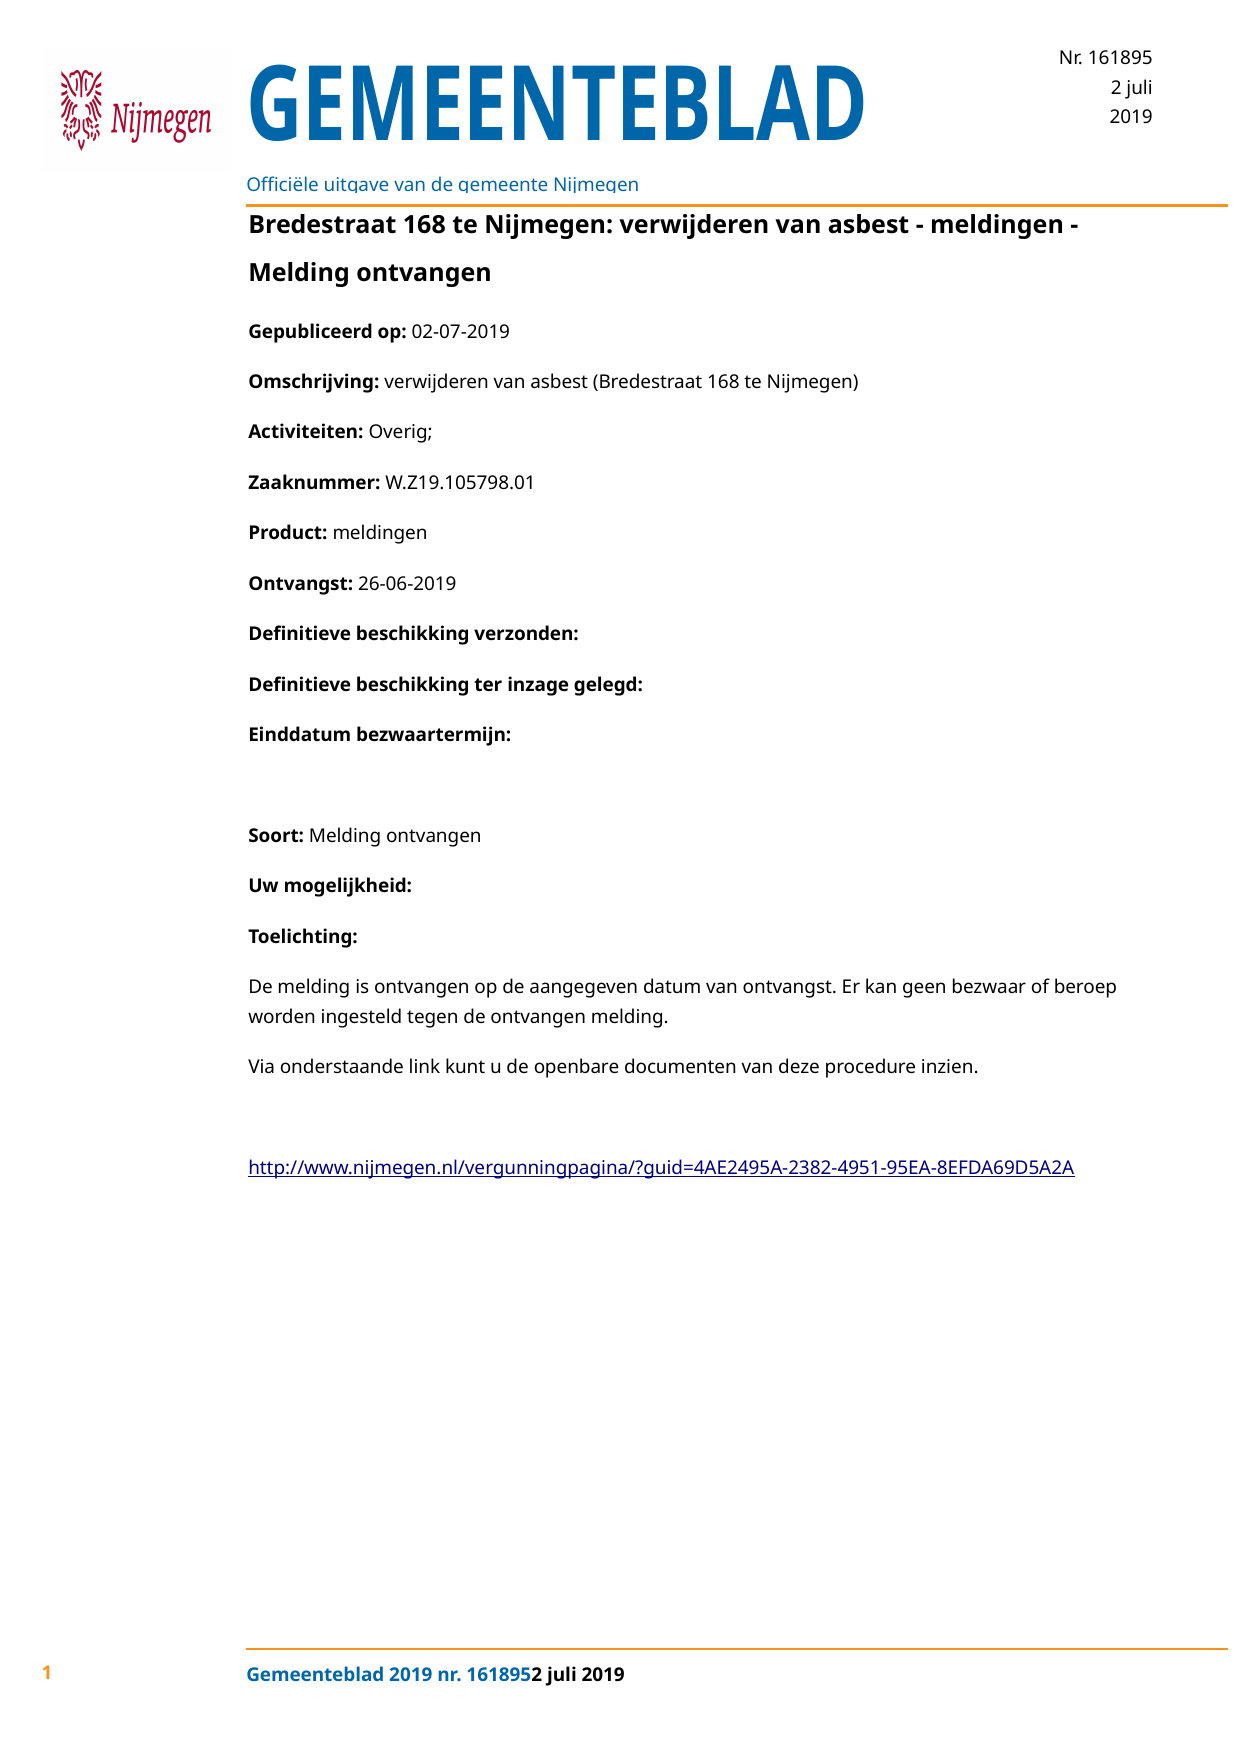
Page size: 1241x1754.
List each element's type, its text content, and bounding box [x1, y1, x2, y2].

text Bredestraat 168 te Nijmegen: verwijderen van asbest - meldingen - Melding ontvangen [248, 207, 1152, 288]
text Product: meldingen [248, 519, 1152, 545]
text Definitieve beschikking ter inzage gelegd: [248, 671, 1152, 697]
picture [41, 47, 231, 172]
text Via onderstaande link kunt u de openbare documenten van deze procedure inzien. [248, 1053, 1152, 1079]
text Einddatum bezwaartermijn: [248, 721, 1152, 747]
text Uw mogelijkheid: [248, 872, 1152, 898]
text Ontvangst: 26-06-2019 [248, 570, 1152, 596]
text Activiteiten: Overig; [248, 419, 1152, 444]
text Zaaknummer: W.Z19.105798.01 [248, 469, 1152, 495]
text De melding is ontvangen op de aangegeven datum van ontvangst. Er kan geen bezwaar of beroep worden ingesteld tegen de ontvangen melding. [248, 973, 1152, 1029]
text Omschrijving: verwijderen van asbest (Bredestraat 168 te Nijmegen) [248, 368, 1152, 394]
text Gepubliceerd op: 02-07-2019 [248, 318, 1152, 344]
text Definitieve beschikking verzonden: [248, 620, 1152, 646]
text http://www.nijmegen.nl/vergunningpagina/?guid=4AE2495A-2382-4951-95EA-8EFDA69D5A2A [248, 1154, 1152, 1180]
text Soort: Melding ontvangen [248, 822, 1152, 848]
text Toelichting: [248, 923, 1152, 949]
